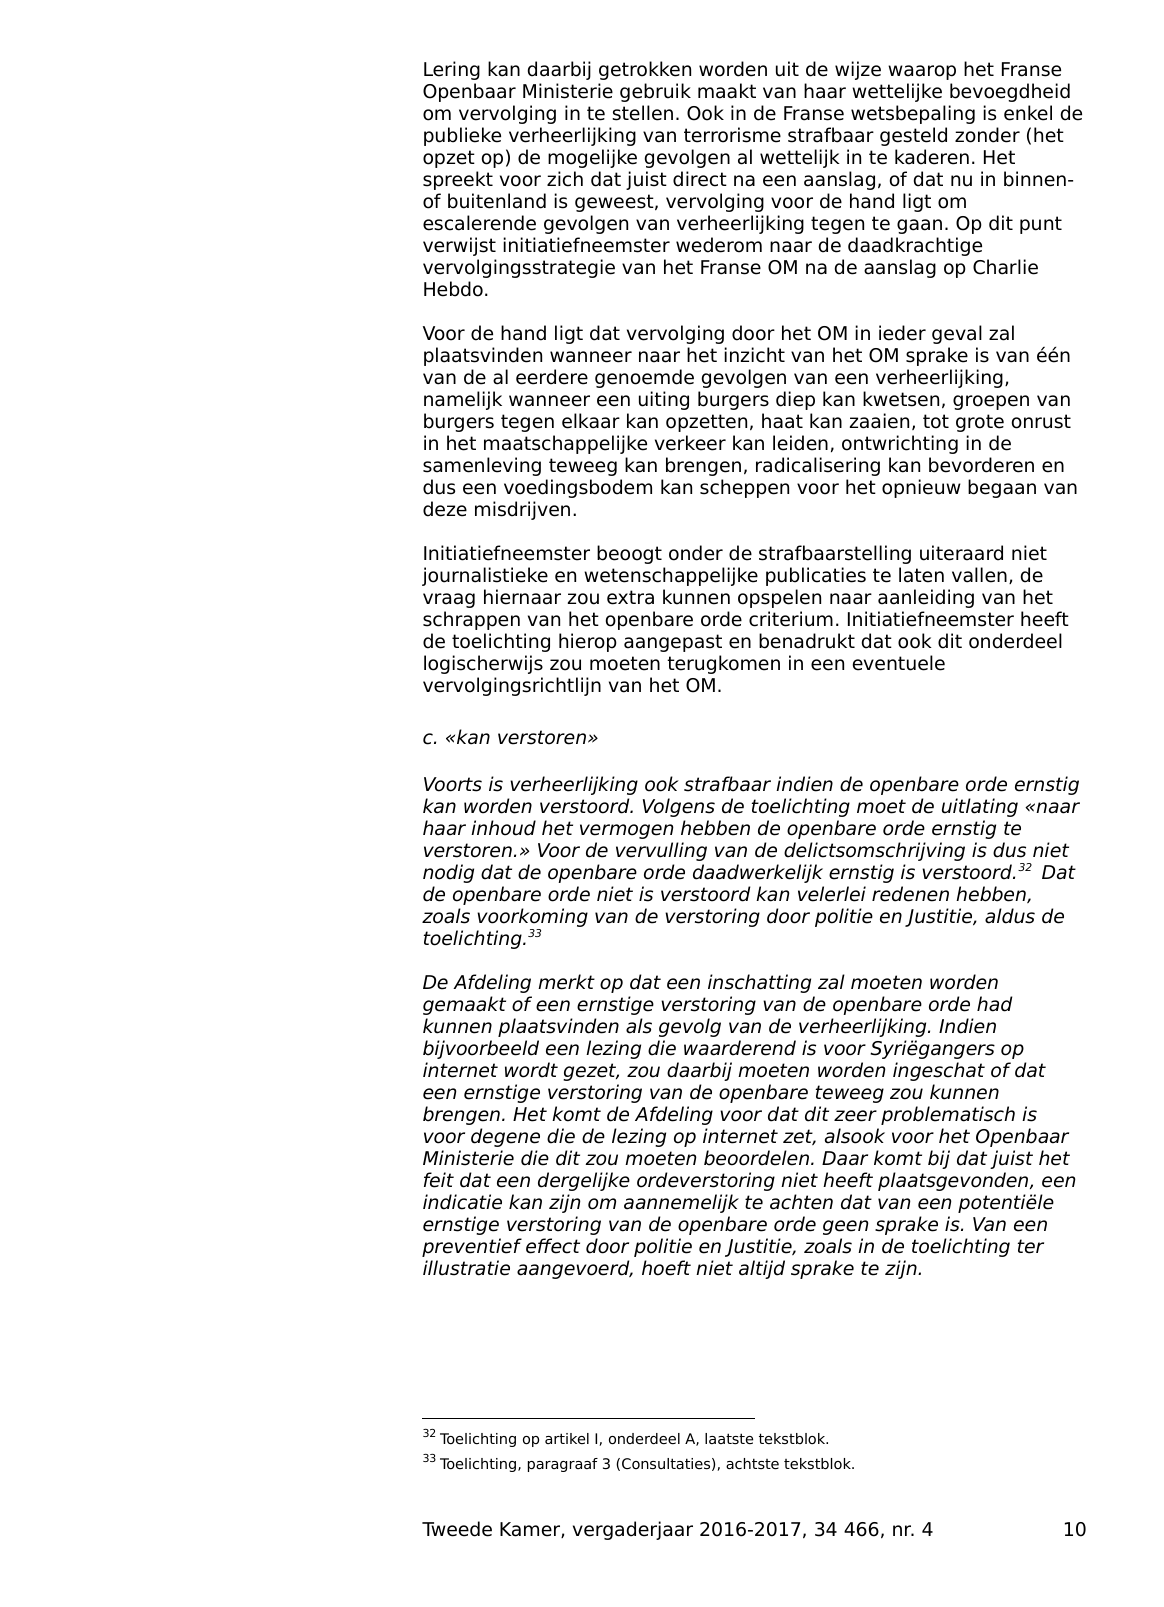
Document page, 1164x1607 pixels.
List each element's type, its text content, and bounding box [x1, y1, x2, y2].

text Voorts is verheerlijking ook strafbaar indien de openbare orde ernstig kan worden verstoord. Volgens de toelichting moet de uitlating «naar haar inhoud het vermogen hebben de openbare orde ernstig te verstoren.» Voor de vervulling van de delictsomschrijving is dus niet nodig dat de openbare orde daadwerkelijk ernstig is verstoord. Dat de openbare orde niet is verstoord kan velerlei redenen hebben, zoals voorkoming van de verstoring door politie en Justitie, aldus de toelichting. [422, 774, 1087, 950]
text Initiatiefneemster beoogt onder de strafbaarstelling uiteraard niet journalistieke en wetenschappelijke publicaties te laten vallen, de vraag hiernaar zou extra kunnen opspelen naar aanleiding van het schrappen van het openbare orde criterium. Initiatiefneemster heeft de toelichting hierop aangepast en benadrukt dat ook dit onderdeel logischerwijs zou moeten terugkomen in een eventuele vervolgingsrichtlijn van het OM. [422, 543, 1087, 697]
text Voor de hand ligt dat vervolging door het OM in ieder geval zal plaatsvinden wanneer naar het inzicht van het OM sprake is van één van de al eerdere genoemde gevolgen van een verheerlijking, namelijk wanneer een uiting burgers diep kan kwetsen, groepen van burgers tegen elkaar kan opzetten, haat kan zaaien, tot grote onrust in het maatschappelijke verkeer kan leiden, ontwrichting in de samenleving teweeg kan brengen, radicalisering kan bevorderen en dus een voedingsbodem kan scheppen voor het opnieuw begaan van deze misdrijven. [422, 323, 1087, 521]
text Toelichting, paragraaf 3 (Consultaties), achtste tekstblok. [422, 1452, 1087, 1474]
text Lering kan daarbij getrokken worden uit de wijze waarop het Franse Openbaar Ministerie gebruik maakt van haar wettelijke bevoegdheid om vervolging in te stellen. Ook in de Franse wetsbepaling is enkel de publieke verheerlijking van terrorisme strafbaar gesteld zonder (het opzet op) de mogelijke gevolgen al wettelijk in te kaderen. Het spreekt voor zich dat juist direct na een aanslag, of dat nu in binnen-of buitenland is geweest, vervolging voor de hand ligt om escalerende gevolgen van verheerlijking tegen te gaan. Op dit punt verwijst initiatiefneemster wederom naar de daadkrachtige vervolgingsstrategie van het Franse OM na de aanslag op Charlie Hebdo. [422, 59, 1087, 301]
subtitle c. «kan verstoren» [422, 727, 1087, 749]
text De Afdeling merkt op dat een inschatting zal moeten worden gemaakt of een ernstige verstoring van de openbare orde had kunnen plaatsvinden als gevolg van de verheerlijking. Indien bijvoorbeeld een lezing die waarderend is voor Syriëgangers op internet wordt gezet, zou daarbij moeten worden ingeschat of dat een ernstige verstoring van de openbare teweeg zou kunnen brengen. Het komt de Afdeling voor dat dit zeer problematisch is voor degene die de lezing op internet zet, alsook voor het Openbaar Ministerie die dit zou moeten beoordelen. Daar komt bij dat juist het feit dat een dergelijke ordeverstoring niet heeft plaatsgevonden, een indicatie kan zijn om aannemelijk te achten dat van een potentiële ernstige verstoring van de openbare orde geen sprake is. Van een preventief effect door politie en Justitie, zoals in de toelichting ter illustratie aangevoerd, hoeft niet altijd sprake te zijn. [422, 972, 1087, 1279]
text Toelichting op artikel I, onderdeel A, laatste tekstblok. [422, 1427, 1087, 1449]
